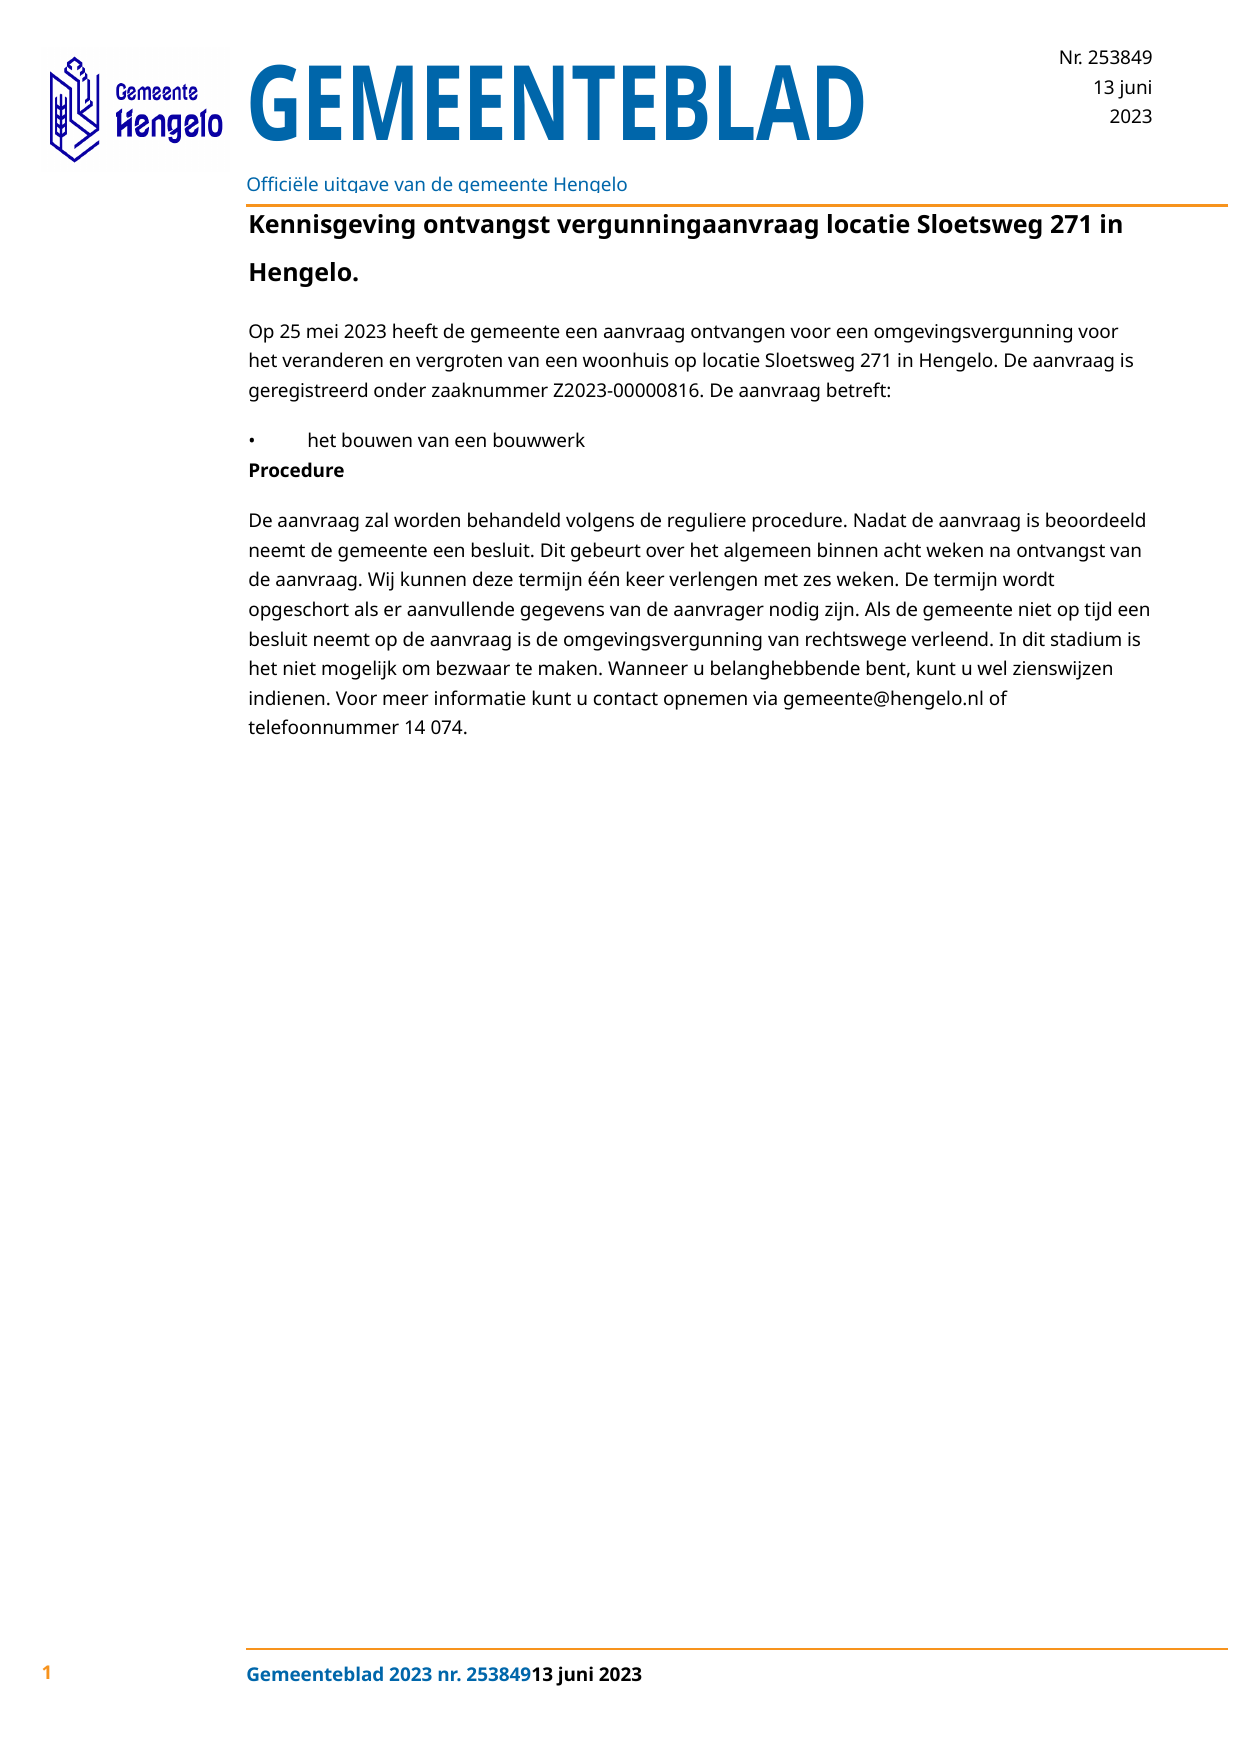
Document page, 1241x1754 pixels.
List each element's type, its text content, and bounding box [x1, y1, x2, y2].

text De aanvraag zal worden behandeld volgens de reguliere procedure. Nadat de aanvraag is beoordeeld neemt de gemeente een besluit. Dit gebeurt over het algemeen binnen acht weken na ontvangst van de aanvraag. Wij kunnen deze termijn één keer verlengen met zes weken. De termijn wordt opgeschort als er aanvullende gegevens van de aanvrager nodig zijn. Als de gemeente niet op tijd een besluit neemt op de aanvraag is de omgevingsvergunning van rechtswege verleend. In dit stadium is het niet mogelijk om bezwaar te maken. Wanneer u belanghebbende bent, kunt u wel zienswijzen indienen. Voor meer informatie kunt u contact opnemen via gemeente@hengelo.nl of telefoonnummer 14 074. [248, 507, 1152, 740]
text Kennisgeving ontvangst vergunningaanvraag locatie Sloetsweg 271 in Hengelo. [248, 207, 1152, 288]
text Op 25 mei 2023 heeft de gemeente een aanvraag ontvangen voor een omgevingsvergunning voor het veranderen en vergroten van een woonhuis op locatie Sloetsweg 271 in Hengelo. De aanvraag is geregistreerd onder zaaknummer Z2023-00000816. De aanvraag betreft: [248, 318, 1152, 403]
list het bouwen van een bouwwerk [248, 427, 1152, 453]
text Procedure [248, 457, 1152, 483]
picture [41, 47, 231, 172]
